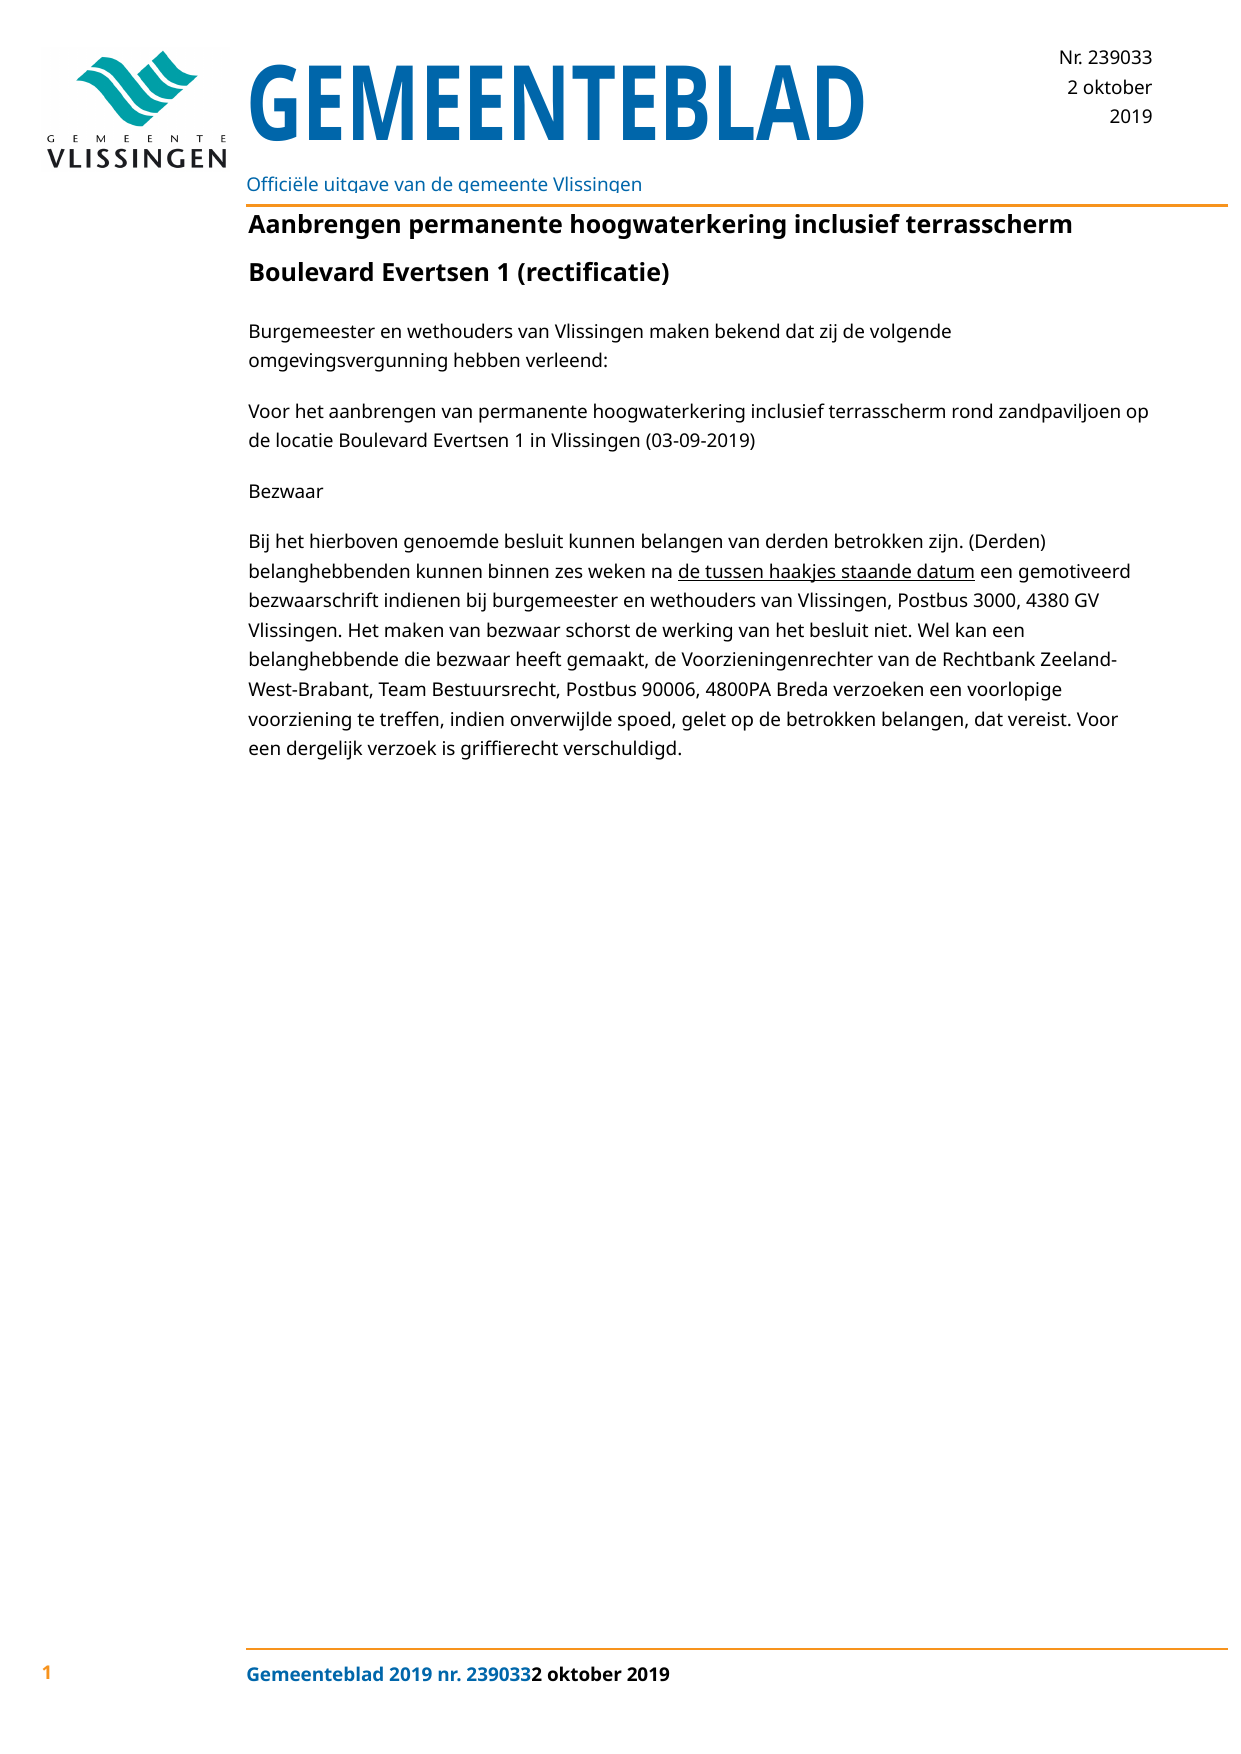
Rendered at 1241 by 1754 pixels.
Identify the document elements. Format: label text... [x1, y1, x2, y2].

text Burgemeester en wethouders van Vlissingen maken bekend dat zij de volgende omgevingsvergunning hebben verleend: [248, 318, 1152, 373]
picture [41, 47, 231, 172]
text Aanbrengen permanente hoogwaterkering inclusief terrasscherm Boulevard Evertsen 1 (rectificatie) [248, 207, 1152, 288]
text Bij het hierboven genoemde besluit kunnen belangen van derden betrokken zijn. (Derden) belanghebbenden kunnen binnen zes weken na de tussen haakjes staande datum een gemotiveerd bezwaarschrift indienen bij burgemeester en wethouders van Vlissingen, Postbus 3000, 4380 GV Vlissingen. Het maken van bezwaar schorst de werking van het besluit niet. Wel kan een belanghebbende die bezwaar heeft gemaakt, de Voorzieningenrechter van de Rechtbank Zeeland-West-Brabant, Team Bestuursrecht, Postbus 90006, 4800PA Breda verzoeken een voorlopige voorziening te treffen, indien onverwijlde spoed, gelet op de betrokken belangen, dat vereist. Voor een dergelijk verzoek is griffierecht verschuldigd. [248, 528, 1152, 761]
text Voor het aanbrengen van permanente hoogwaterkering inclusief terrasscherm rond zandpaviljoen op de locatie Boulevard Evertsen 1 in Vlissingen (03-09-2019) [248, 398, 1152, 453]
text Bezwaar [248, 478, 1152, 504]
